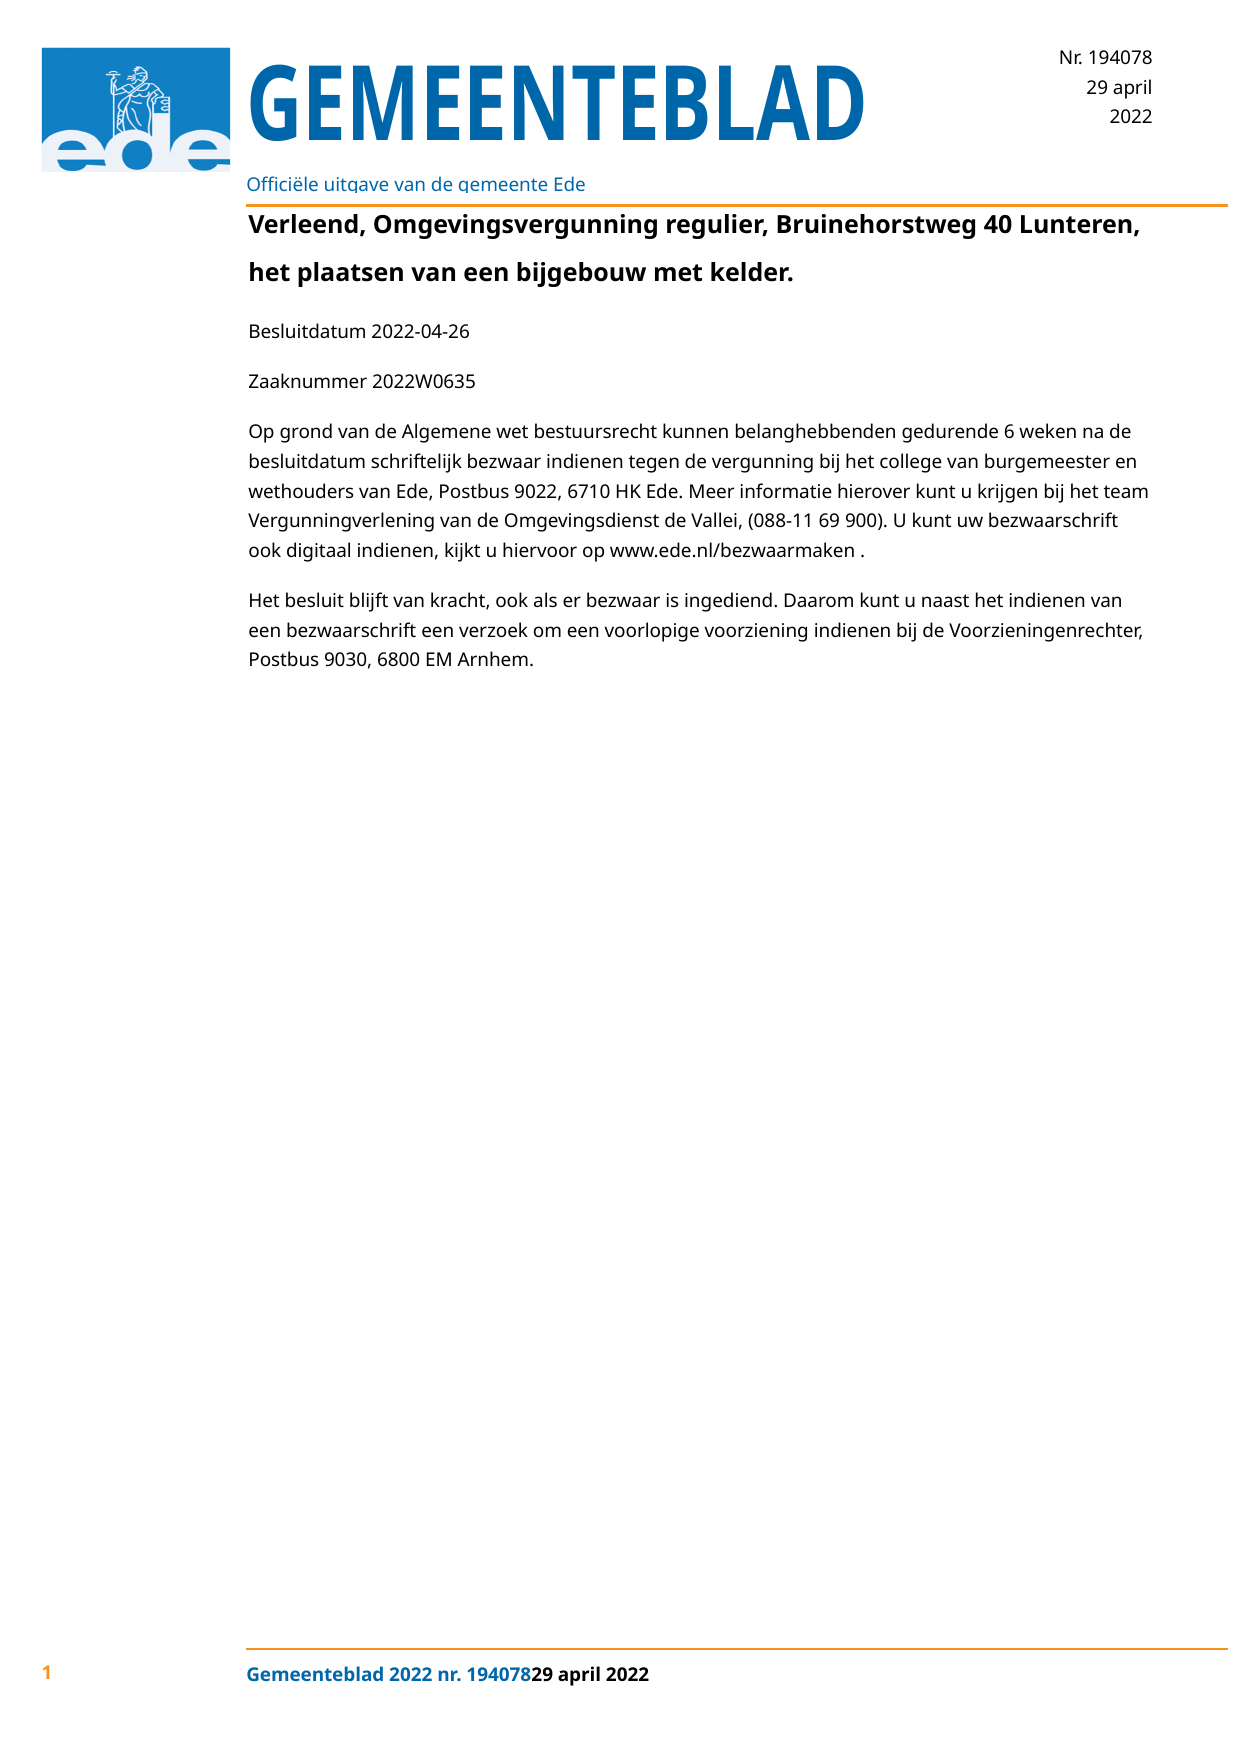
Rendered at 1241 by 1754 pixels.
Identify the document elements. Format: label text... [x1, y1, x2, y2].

text Verleend, Omgevingsvergunning regulier, Bruinehorstweg 40 Lunteren, het plaatsen van een bijgebouw met kelder. [248, 207, 1152, 288]
text Zaaknummer 2022W0635 [248, 368, 1152, 394]
text Besluitdatum 2022-04-26 [248, 318, 1152, 344]
text Het besluit blijft van kracht, ook als er bezwaar is ingediend. Daarom kunt u naast het indienen van een bezwaarschrift een verzoek om een voorlopige voorziening indienen bij de Voorzieningenrechter, Postbus 9030, 6800 EM Arnhem. [248, 587, 1152, 672]
picture [41, 47, 231, 172]
text Op grond van de Algemene wet bestuursrecht kunnen belanghebbenden gedurende 6 weken na de besluitdatum schriftelijk bezwaar indienen tegen de vergunning bij het college van burgemeester en wethouders van Ede, Postbus 9022, 6710 HK Ede. Meer informatie hierover kunt u krijgen bij het team Vergunningverlening van de Omgevingsdienst de Vallei, (088-11 69 900). U kunt uw bezwaarschrift ook digitaal indienen, kijkt u hiervoor op www.ede.nl/bezwaarmaken . [248, 419, 1152, 563]
